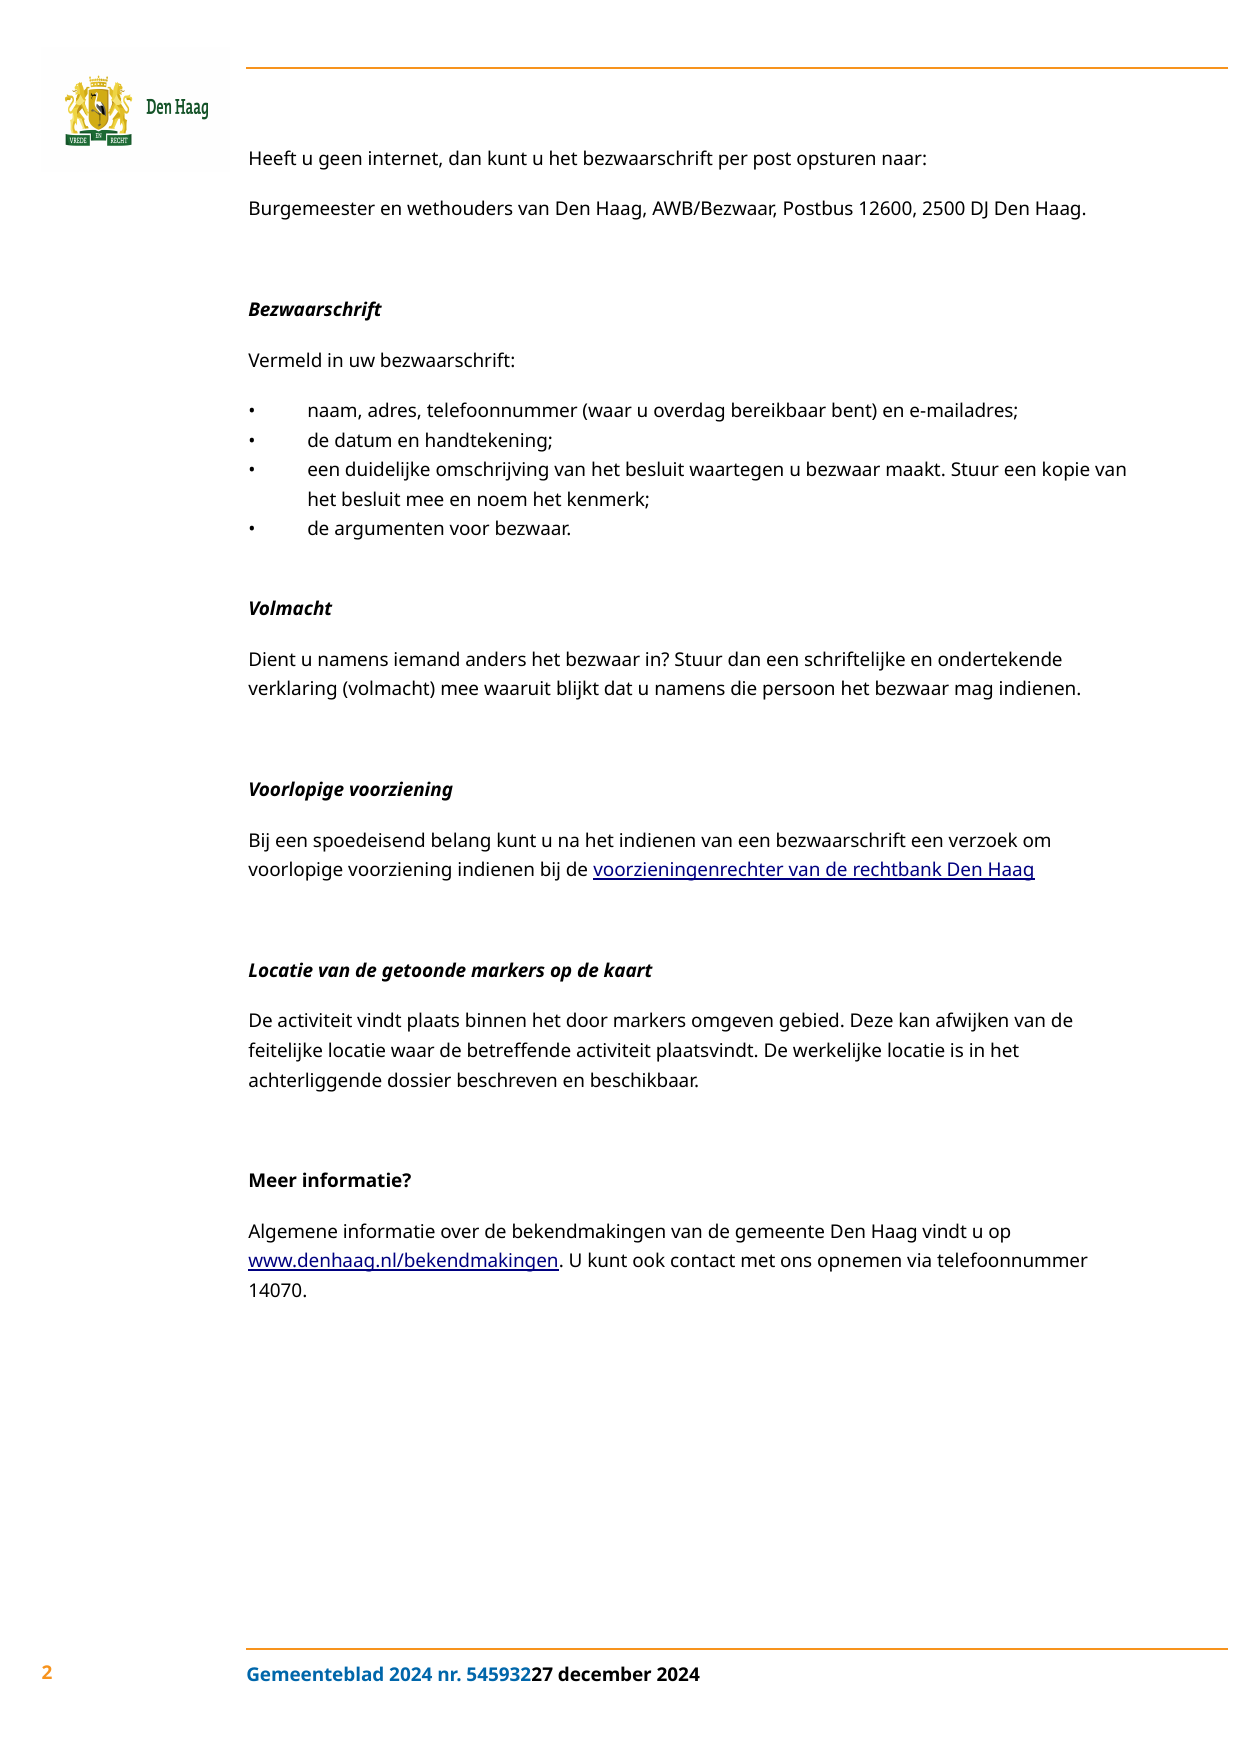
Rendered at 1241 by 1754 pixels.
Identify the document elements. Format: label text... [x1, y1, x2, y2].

text Burgemeester en wethouders van Den Haag, AWB/Bezwaar, Postbus 12600, 2500 DJ Den Haag. [248, 196, 1152, 221]
text Bezwaarschrift [248, 296, 1152, 322]
text Volmacht [248, 596, 1152, 621]
text Algemene informatie over de bekendmakingen van de gemeente Den Haag vindt u op www.denhaag.nl/bekendmakingen. U kunt ook contact met ons opnemen via telefoonnummer 14070. [248, 1218, 1152, 1303]
list de datum en handtekening; [248, 427, 1152, 453]
list naam, adres, telefoonnummer (waar u overdag bereikbaar bent) en e-mailadres; [248, 397, 1152, 423]
text Dient u namens iemand anders het bezwaar in? Stuur dan een schriftelijke en ondertekende verklaring (volmacht) mee waaruit blijkt dat u namens die persoon het bezwaar mag indienen. [248, 646, 1152, 701]
text Meer informatie? [248, 1168, 1152, 1193]
picture [41, 47, 231, 172]
text Heeft u geen internet, dan kunt u het bezwaarschrift per post opsturen naar: [248, 145, 1152, 171]
text De activiteit vindt plaats binnen het door markers omgeven gebied. Deze kan afwijken van de feitelijke locatie waar de betreffende activiteit plaatsvindt. De werkelijke locatie is in het achterliggende dossier beschreven en beschikbaar. [248, 1008, 1152, 1093]
text Voorlopige voorziening [248, 776, 1152, 802]
list een duidelijke omschrijving van het besluit waartegen u bezwaar maakt. Stuur een kopie van het besluit mee en noem het kenmerk; [248, 456, 1152, 512]
text Locatie van de getoonde markers op de kaart [248, 957, 1152, 983]
list de argumenten voor bezwaar. [248, 516, 1152, 541]
text Bij een spoedeisend belang kunt u na het indienen van een bezwaarschrift een verzoek om voorlopige voorziening indienen bij de voorzieningenrechter van de rechtbank Den Haag [248, 827, 1152, 882]
text Vermeld in uw bezwaarschrift: [248, 347, 1152, 373]
